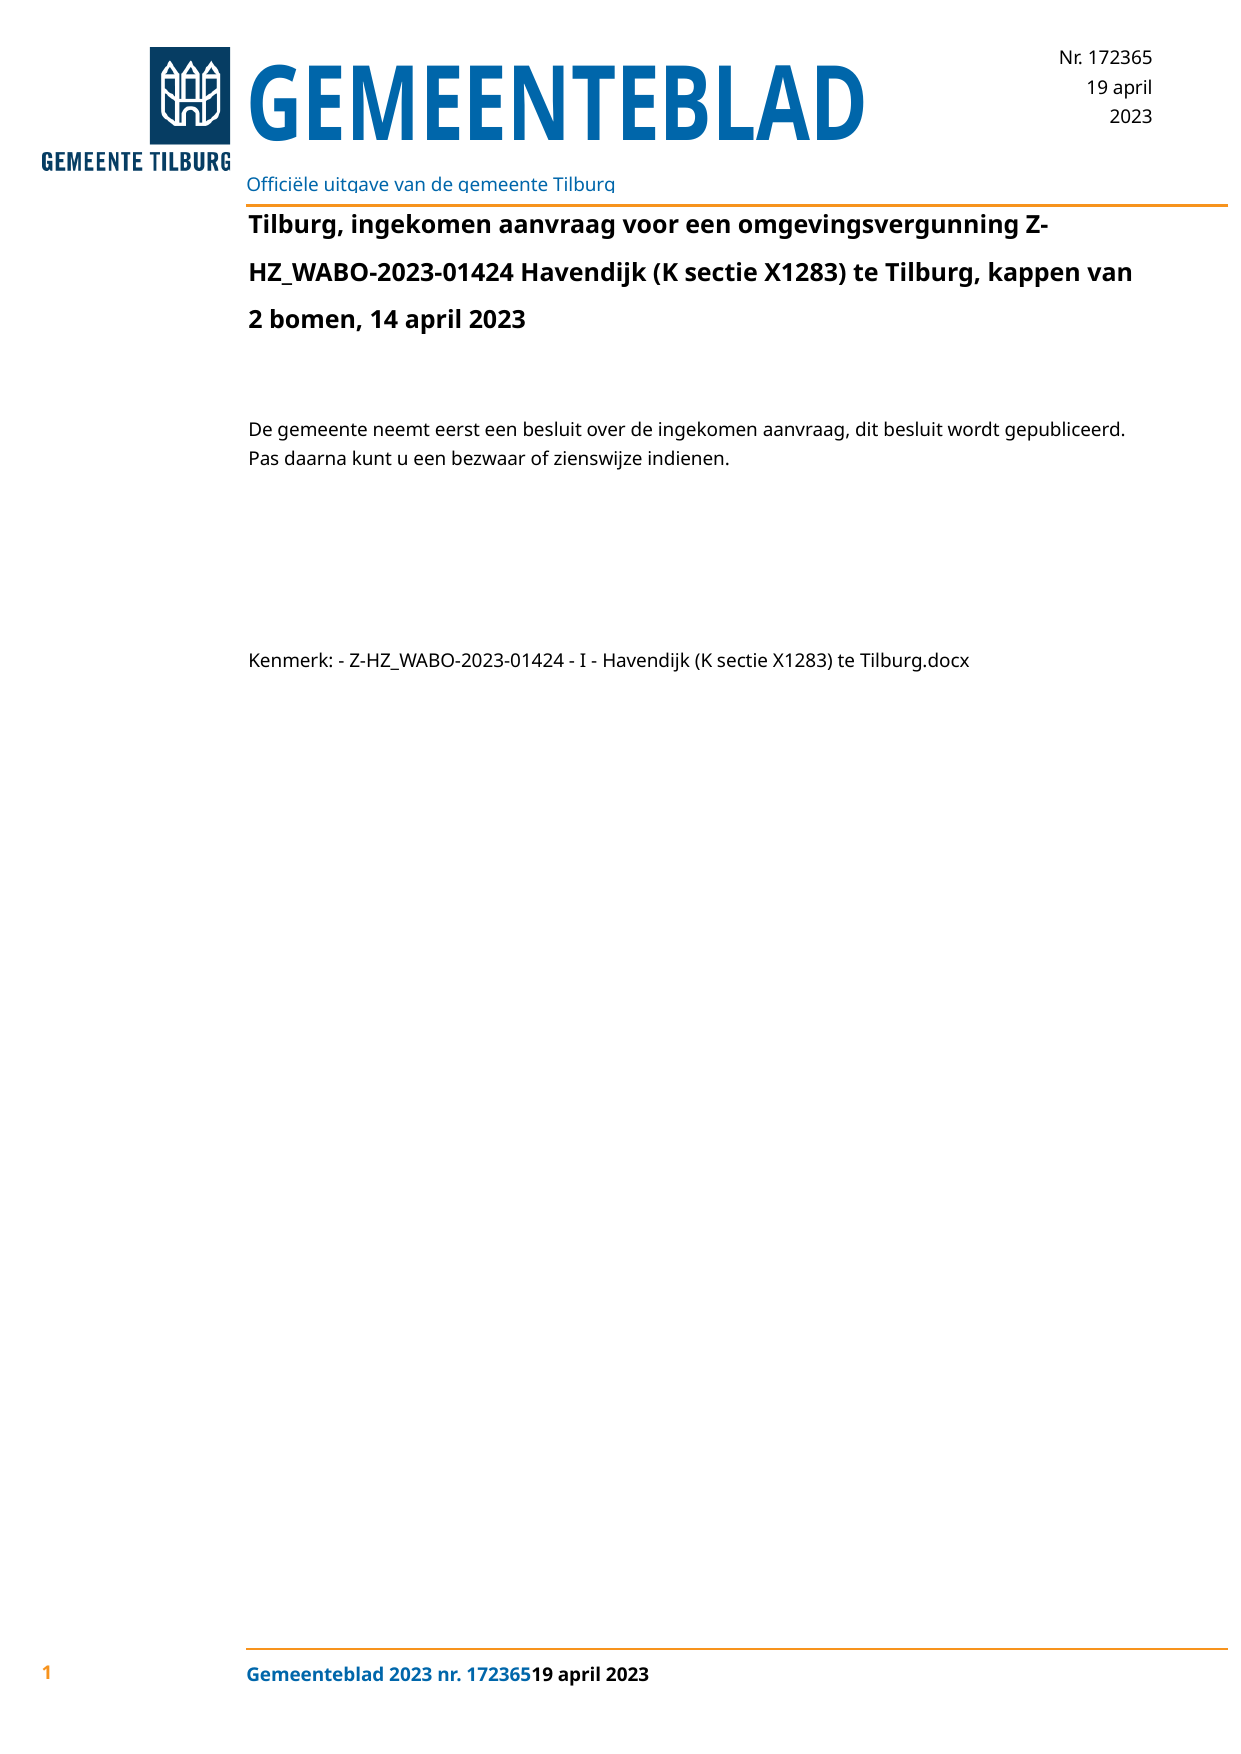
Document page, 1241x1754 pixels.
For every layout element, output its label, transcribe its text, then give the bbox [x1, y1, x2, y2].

text De gemeente neemt eerst een besluit over de ingekomen aanvraag, dit besluit wordt gepubliceerd. Pas daarna kunt u een bezwaar of zienswijze indienen. [248, 416, 1152, 471]
picture [41, 47, 231, 172]
text Kenmerk: - Z-HZ_WABO-2023-01424 - I - Havendijk (K sectie X1283) te Tilburg.docx [248, 647, 1152, 673]
text Tilburg, ingekomen aanvraag voor een omgevingsvergunning Z-HZ_WABO-2023-01424 Havendijk (K sectie X1283) te Tilburg, kappen van 2 bomen, 14 april 2023 [248, 207, 1152, 336]
